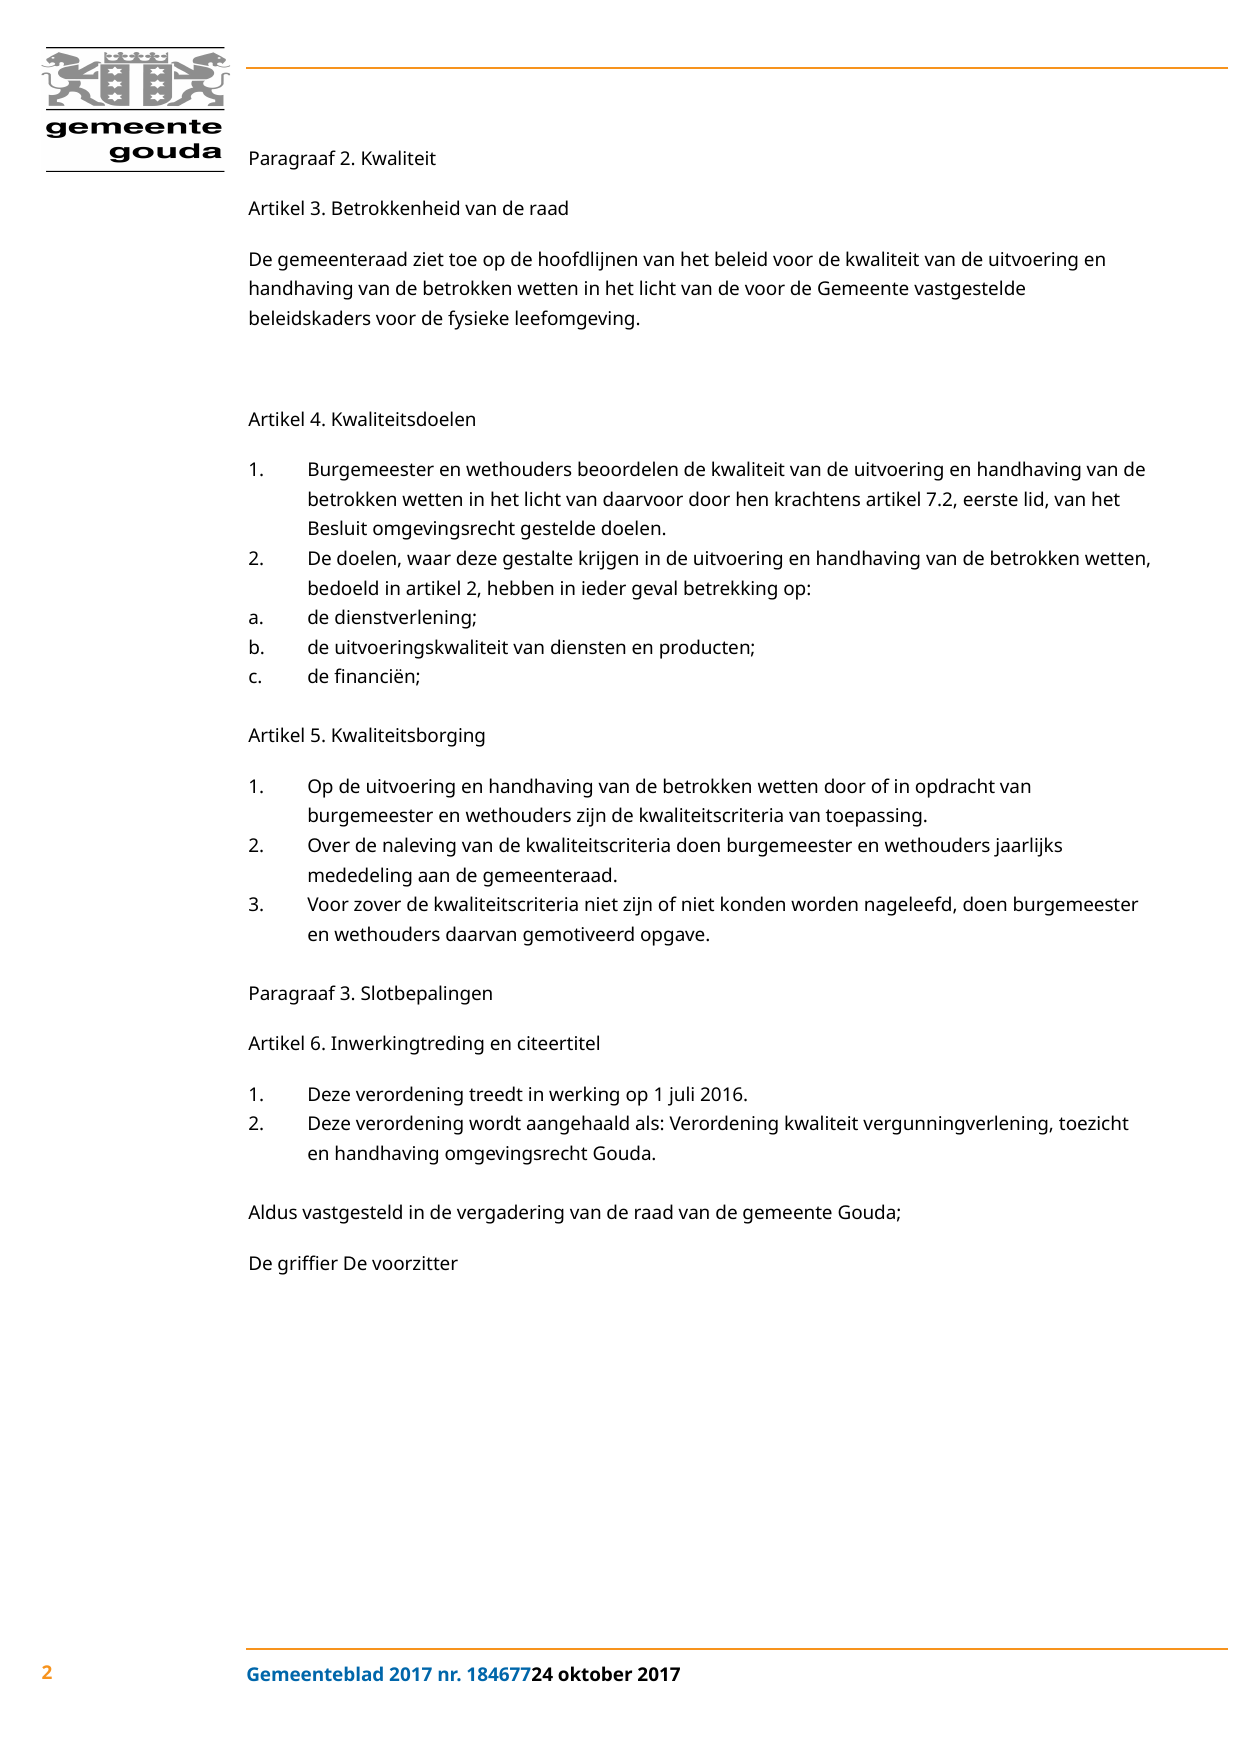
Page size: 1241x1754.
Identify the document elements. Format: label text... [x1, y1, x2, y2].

list Over de naleving van de kwaliteitscriteria doen burgemeester en wethouders jaarlijks mededeling aan de gemeenteraad. [248, 832, 1152, 888]
list Voor zover de kwaliteitscriteria niet zijn of niet konden worden nageleefd, doen burgemeester en wethouders daarvan gemotiveerd opgave. [248, 891, 1152, 947]
text Artikel 3. Betrokkenheid van de raad [248, 196, 1152, 221]
text Paragraaf 2. Kwaliteit [248, 145, 1152, 171]
text Artikel 6. Inwerkingtreding en citeertitel [248, 1031, 1152, 1056]
text Aldus vastgesteld in de vergadering van de raad van de gemeente Gouda; [248, 1199, 1152, 1225]
list de dienstverlening; [248, 604, 1152, 630]
list De doelen, waar deze gestalte krijgen in de uitvoering en handhaving van de betrokken wetten, bedoeld in artikel 2, hebben in ieder geval betrekking op: [248, 545, 1152, 601]
text De gemeenteraad ziet toe op de hoofdlijnen van het beleid voor de kwaliteit van de uitvoering en handhaving van de betrokken wetten in het licht van de voor de Gemeente vastgestelde beleidskaders voor de fysieke leefomgeving. [248, 246, 1152, 331]
picture [41, 47, 231, 172]
list Op de uitvoering en handhaving van de betrokken wetten door of in opdracht van burgemeester en wethouders zijn de kwaliteitscriteria van toepassing. [248, 773, 1152, 828]
text Artikel 5. Kwaliteitsborging [248, 723, 1152, 748]
text Paragraaf 3. Slotbepalingen [248, 980, 1152, 1006]
text De griffier De voorzitter [248, 1250, 1152, 1276]
list de uitvoeringskwaliteit van diensten en producten; [248, 634, 1152, 660]
list Deze verordening treedt in werking op 1 juli 2016. [248, 1081, 1152, 1107]
list de financiën; [248, 663, 1152, 689]
text Artikel 4. Kwaliteitsdoelen [248, 406, 1152, 432]
list Deze verordening wordt aangehaald als: Verordening kwaliteit vergunningverlening, toezicht en handhaving omgevingsrecht Gouda. [248, 1111, 1152, 1166]
list Burgemeester en wethouders beoordelen de kwaliteit van de uitvoering en handhaving van de betrokken wetten in het licht van daarvoor door hen krachtens artikel 7.2, eerste lid, van het Besluit omgevingsrecht gestelde doelen. [248, 456, 1152, 541]
